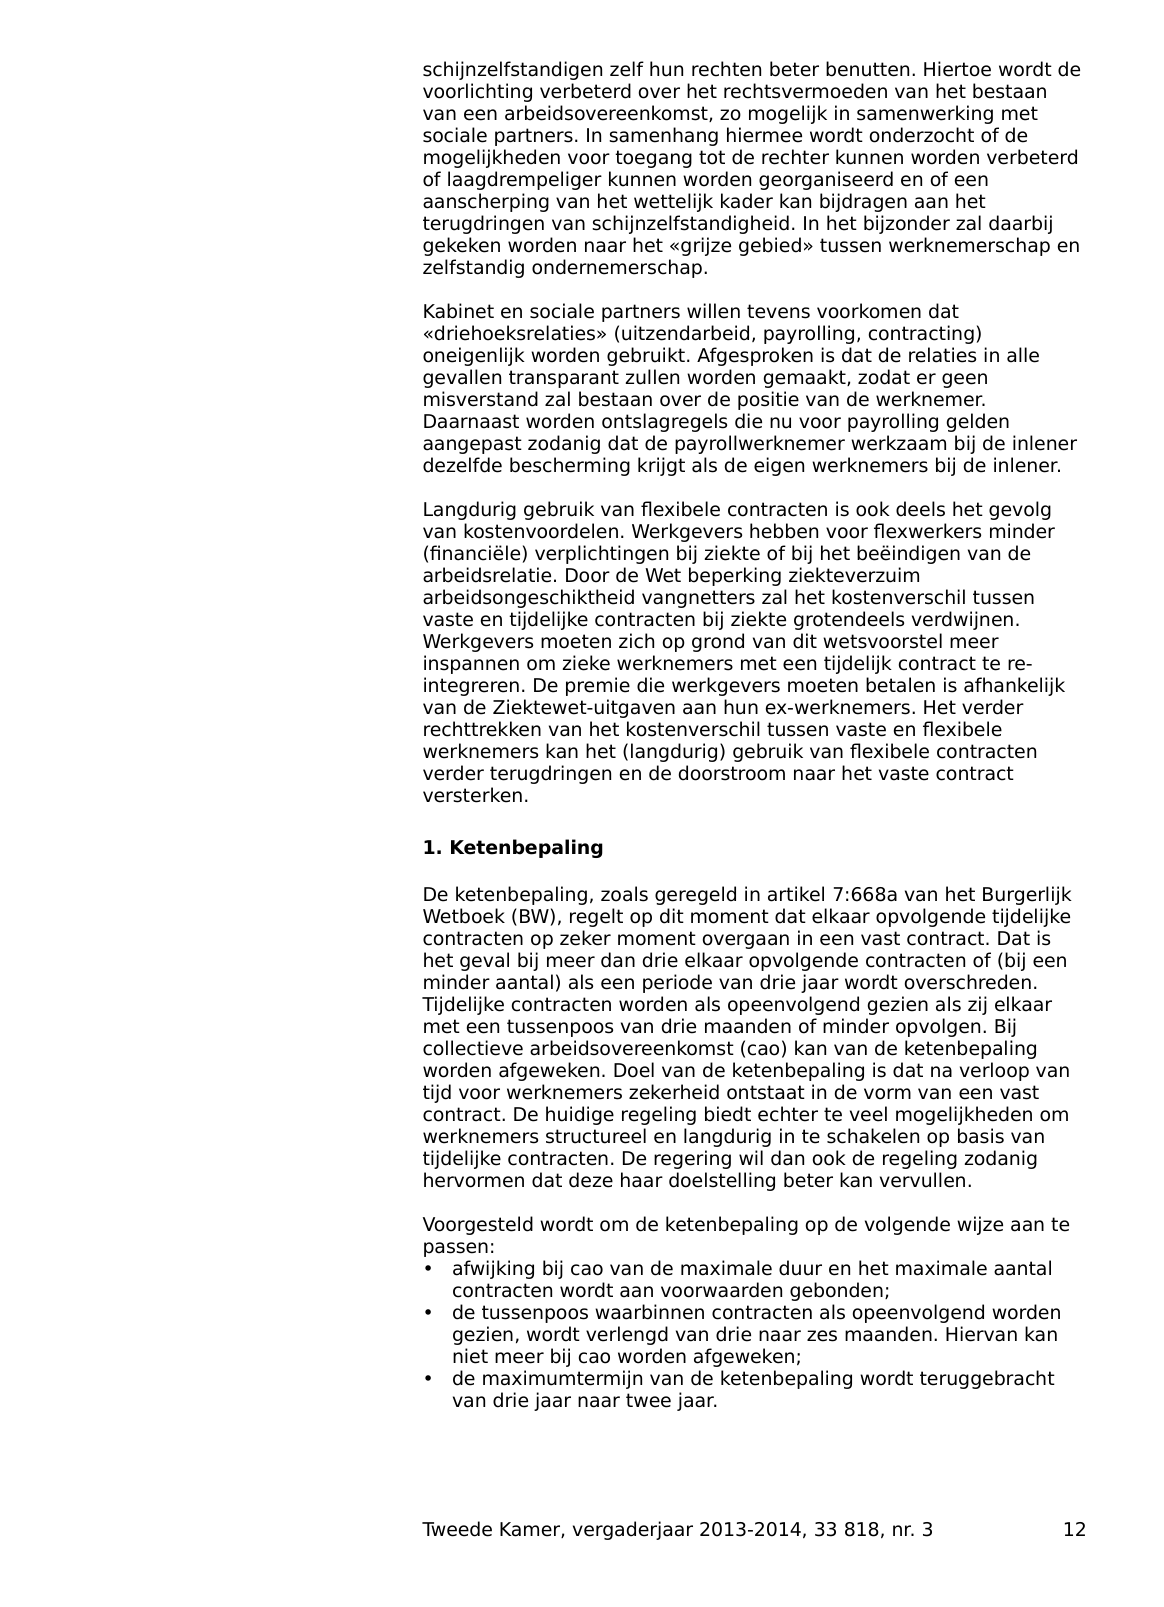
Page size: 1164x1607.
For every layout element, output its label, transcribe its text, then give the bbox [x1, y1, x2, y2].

text De ketenbepaling, zoals geregeld in artikel 7:668a van het Burgerlijk Wetboek (BW), regelt op dit moment dat elkaar opvolgende tijdelijke contracten op zeker moment overgaan in een vast contract. Dat is het geval bij meer dan drie elkaar opvolgende contracten of (bij een minder aantal) als een periode van drie jaar wordt overschreden. Tijdelijke contracten worden als opeenvolgend gezien als zij elkaar met een tussenpoos van drie maanden of minder opvolgen. Bij collectieve arbeidsovereenkomst (cao) kan van de ketenbepaling worden afgeweken. Doel van de ketenbepaling is dat na verloop van tijd voor werknemers zekerheid ontstaat in de vorm van een vast contract. De huidige regeling biedt echter te veel mogelijkheden om werknemers structureel en langdurig in te schakelen op basis van tijdelijke contracten. De regering wil dan ook de regeling zodanig hervormen dat deze haar doelstelling beter kan vervullen. [422, 884, 1087, 1191]
text • de tussenpoos waarbinnen contracten als opeenvolgend worden gezien, wordt verlengd van drie naar zes maanden. Hiervan kan niet meer bij cao worden afgeweken; [422, 1302, 1087, 1367]
text • de maximumtermijn van de ketenbepaling wordt teruggebracht van drie jaar naar twee jaar. [422, 1367, 1087, 1411]
text Langdurig gebruik van flexibele contracten is ook deels het gevolg van kostenvoordelen. Werkgevers hebben voor flexwerkers minder (financiële) verplichtingen bij ziekte of bij het beëindigen van de arbeidsrelatie. Door de Wet beperking ziekteverzuim arbeidsongeschiktheid vangnetters zal het kostenverschil tussen vaste en tijdelijke contracten bij ziekte grotendeels verdwijnen. Werkgevers moeten zich op grond van dit wetsvoorstel meer inspannen om zieke werknemers met een tijdelijk contract te re-integreren. De premie die werkgevers moeten betalen is afhankelijk van de Ziektewet-uitgaven aan hun ex-werknemers. Het verder rechttrekken van het kostenverschil tussen vaste en flexibele werknemers kan het (langdurig) gebruik van flexibele contracten verder terugdringen en de doorstroom naar het vaste contract versterken. [422, 499, 1087, 807]
subtitle 1. Ketenbepaling [422, 837, 1087, 859]
text • afwijking bij cao van de maximale duur en het maximale aantal contracten wordt aan voorwaarden gebonden; [422, 1258, 1087, 1302]
text schijnzelfstandigen zelf hun rechten beter benutten. Hiertoe wordt de voorlichting verbeterd over het rechtsvermoeden van het bestaan van een arbeidsovereenkomst, zo mogelijk in samenwerking met sociale partners. In samenhang hiermee wordt onderzocht of de mogelijkheden voor toegang tot de rechter kunnen worden verbeterd of laagdrempeliger kunnen worden georganiseerd en of een aanscherping van het wettelijk kader kan bijdragen aan het terugdringen van schijnzelfstandigheid. In het bijzonder zal daarbij gekeken worden naar het «grijze gebied» tussen werknemerschap en zelfstandig ondernemerschap. [422, 59, 1087, 279]
text Voorgesteld wordt om de ketenbepaling op de volgende wijze aan te passen: [422, 1214, 1087, 1258]
text Kabinet en sociale partners willen tevens voorkomen dat «driehoeksrelaties» (uitzendarbeid, payrolling, contracting) oneigenlijk worden gebruikt. Afgesproken is dat de relaties in alle gevallen transparant zullen worden gemaakt, zodat er geen misverstand zal bestaan over de positie van de werknemer. Daarnaast worden ontslagregels die nu voor payrolling gelden aangepast zodanig dat de payrollwerknemer werkzaam bij de inlener dezelfde bescherming krijgt als de eigen werknemers bij de inlener. [422, 301, 1087, 477]
